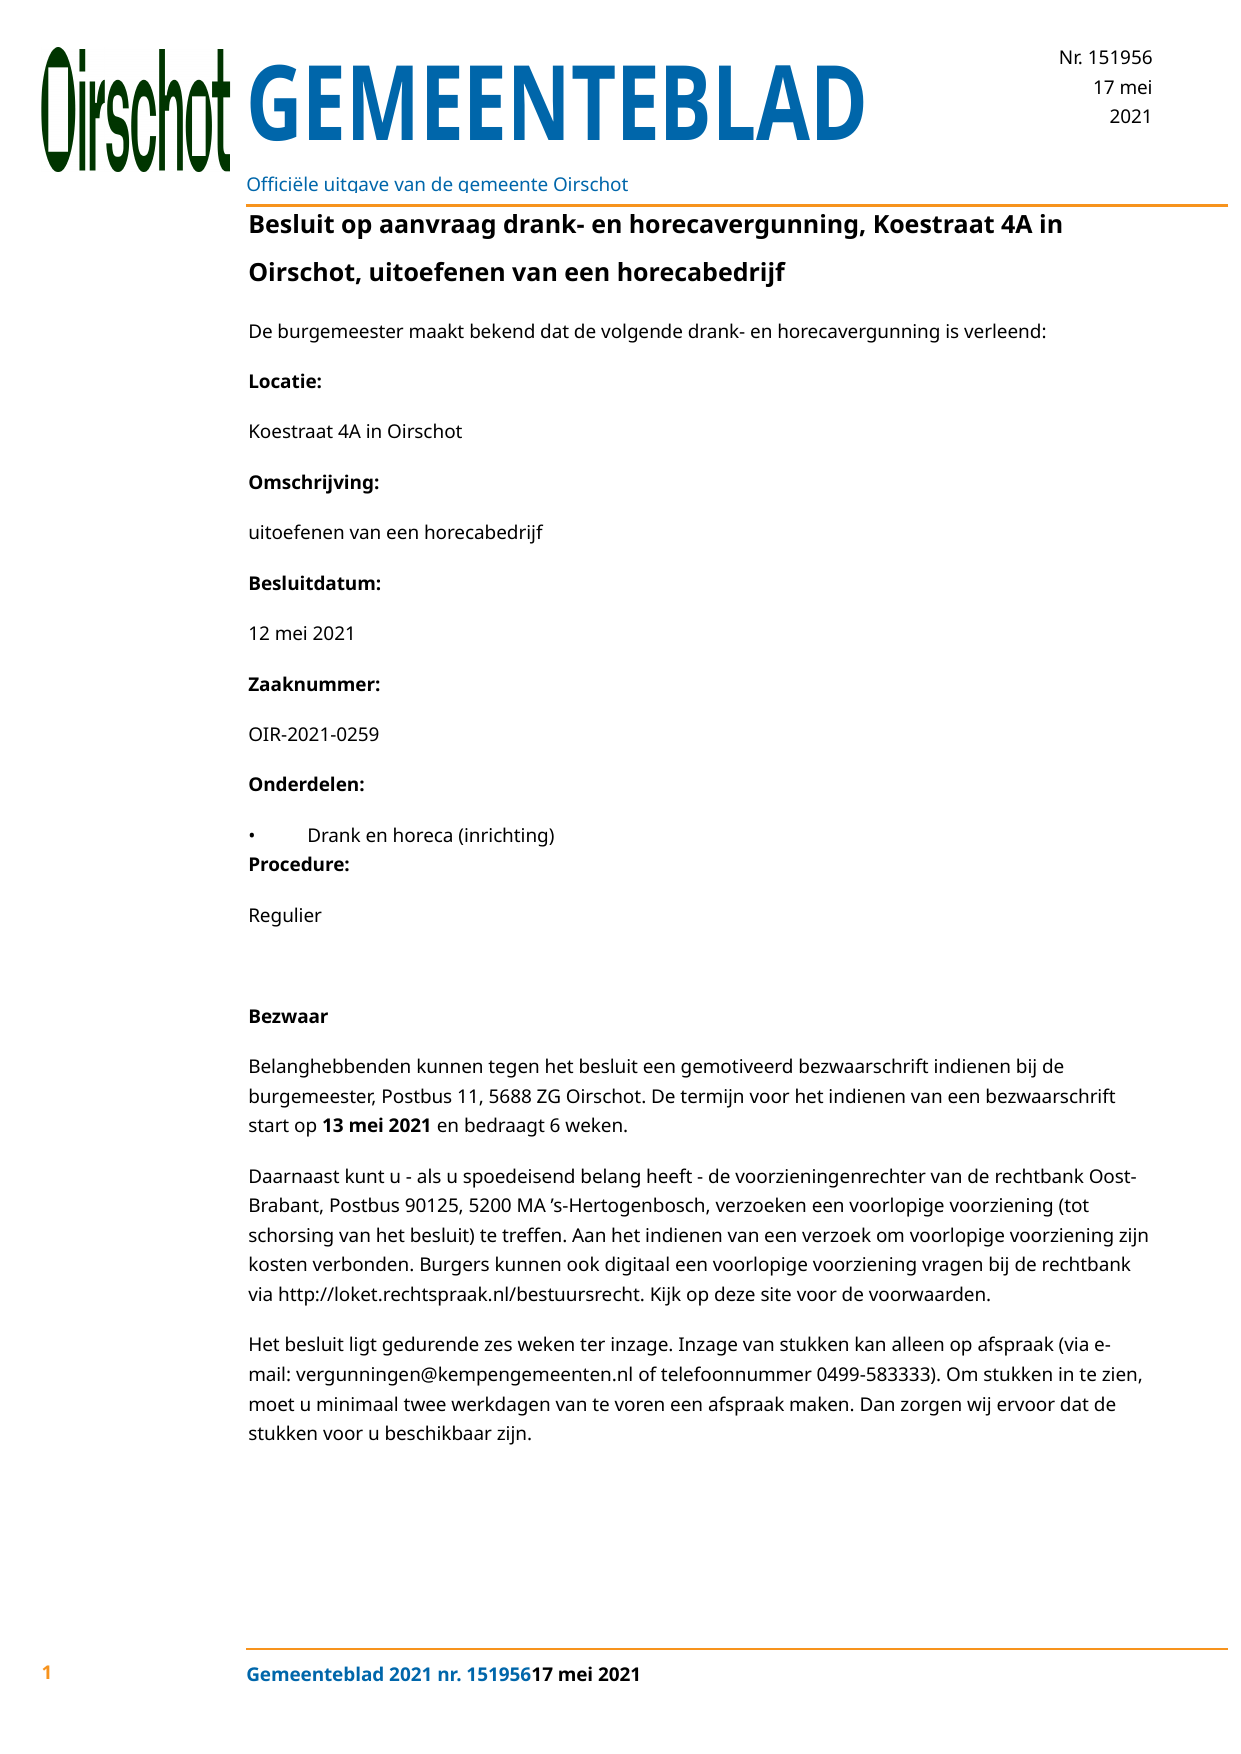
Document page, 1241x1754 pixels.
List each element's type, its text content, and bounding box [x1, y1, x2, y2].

text Zaaknummer: [248, 671, 1152, 697]
text Onderdelen: [248, 772, 1152, 797]
text 12 mei 2021 [248, 620, 1152, 646]
text OIR-2021-0259 [248, 721, 1152, 747]
text De burgemeester maakt bekend dat de volgende drank- en horecavergunning is verleend: [248, 318, 1152, 344]
picture [41, 47, 231, 172]
text Het besluit ligt gedurende zes weken ter inzage. Inzage van stukken kan alleen op afspraak (via e-mail: vergunningen@kempengemeenten.nl of telefoonnummer 0499-583333). Om stukken in te zien, moet u minimaal twee werkdagen van te voren een afspraak maken. Dan zorgen wij ervoor dat de stukken voor u beschikbaar zijn. [248, 1332, 1152, 1446]
text Locatie: [248, 368, 1152, 394]
text Besluit op aanvraag drank- en horecavergunning, Koestraat 4A in Oirschot, uitoefenen van een horecabedrijf [248, 207, 1152, 288]
text Omschrijving: [248, 469, 1152, 495]
text Bezwaar [248, 1003, 1152, 1029]
text Koestraat 4A in Oirschot [248, 419, 1152, 444]
text Regulier [248, 902, 1152, 928]
text uitoefenen van een horecabedrijf [248, 519, 1152, 545]
text Daarnaast kunt u - als u spoedeisend belang heeft - de voorzieningenrechter van de rechtbank Oost-Brabant, Postbus 90125, 5200 MA ’s-Hertogenbosch, verzoeken een voorlopige voorziening (tot schorsing van het besluit) te treffen. Aan het indienen van een verzoek om voorlopige voorziening zijn kosten verbonden. Burgers kunnen ook digitaal een voorlopige voorziening vragen bij de rechtbank via http://loket.rechtspraak.nl/bestuursrecht. Kijk op deze site voor de voorwaarden. [248, 1163, 1152, 1307]
text Besluitdatum: [248, 570, 1152, 596]
list Drank en horeca (inrichting) [248, 822, 1152, 848]
text Belanghebbenden kunnen tegen het besluit een gemotiveerd bezwaarschrift indienen bij de burgemeester, Postbus 11, 5688 ZG Oirschot. De termijn voor het indienen van een bezwaarschrift start op 13 mei 2021 en bedraagt 6 weken. [248, 1053, 1152, 1138]
text Procedure: [248, 852, 1152, 877]
